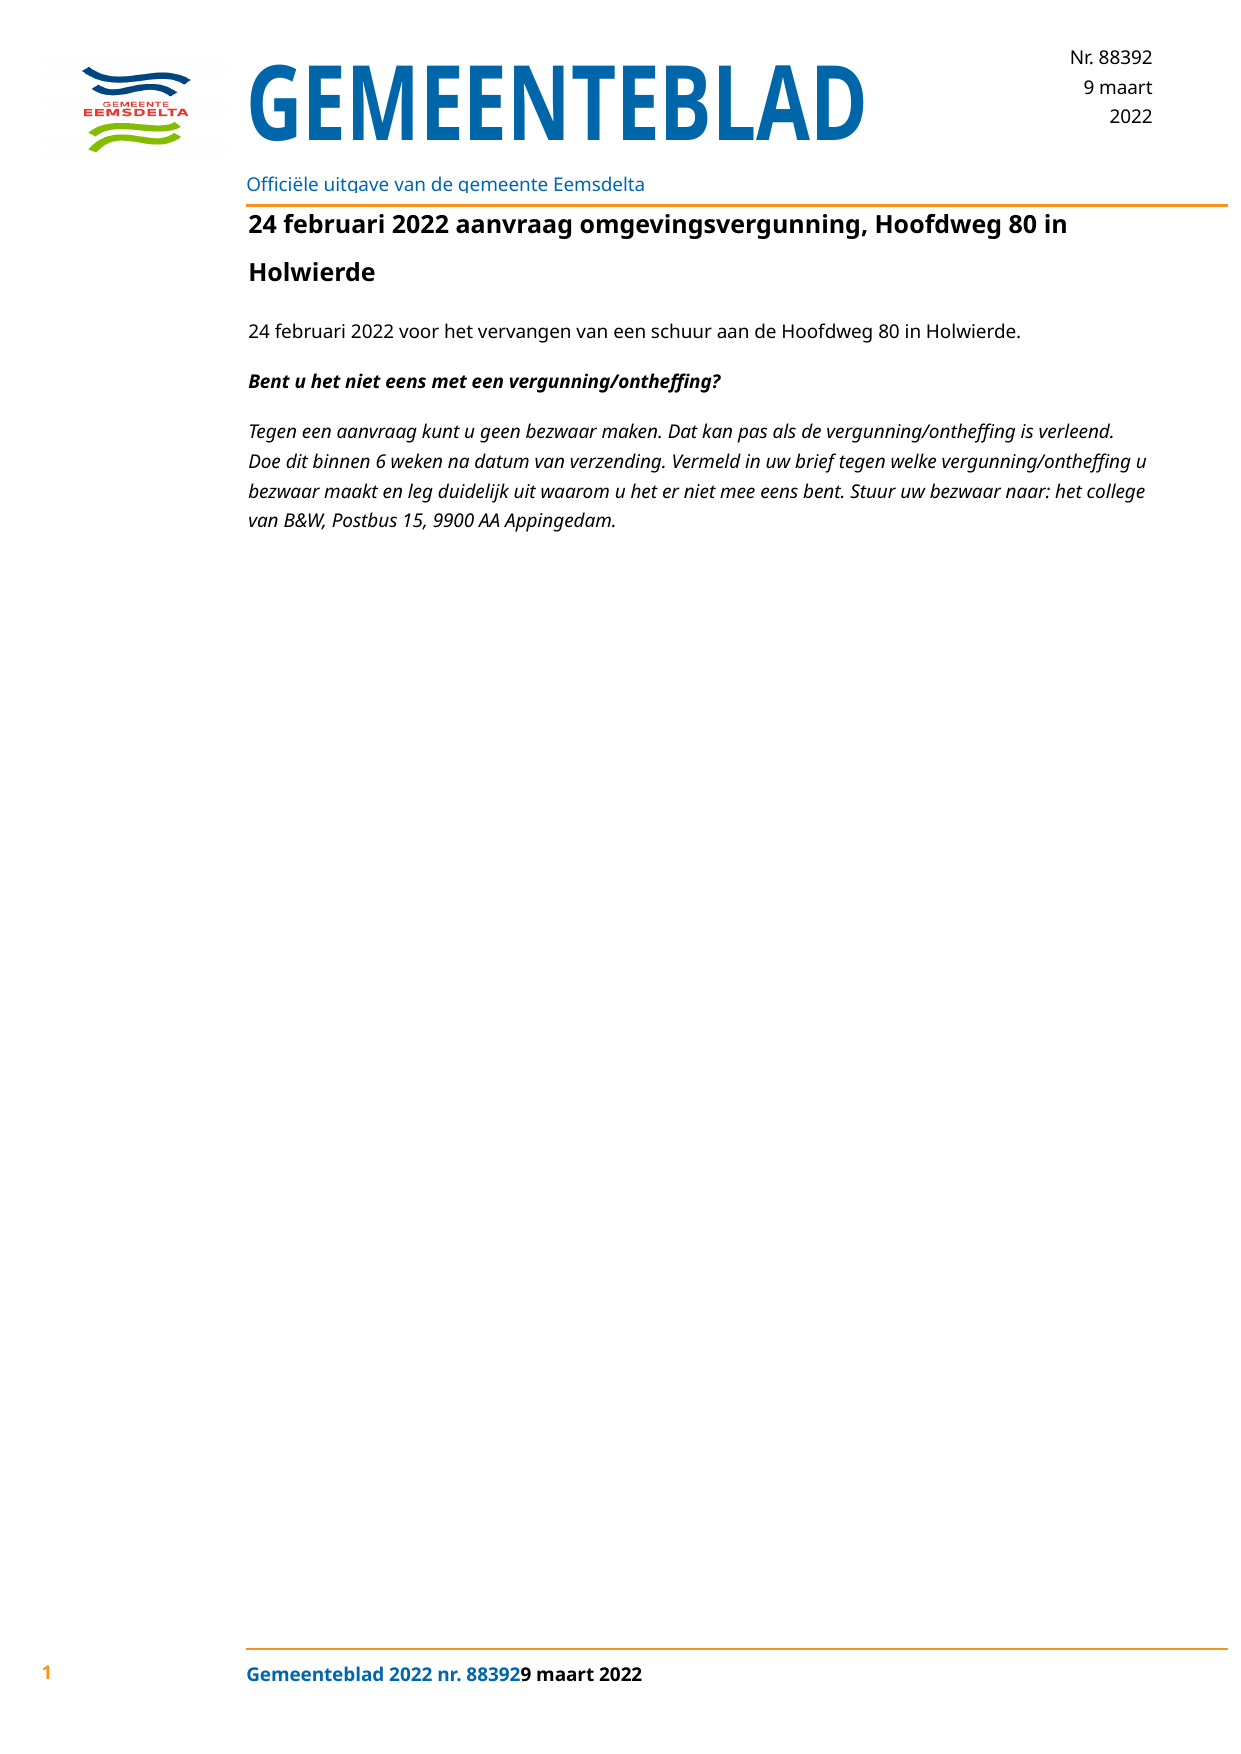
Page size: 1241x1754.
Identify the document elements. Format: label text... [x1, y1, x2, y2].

text Bent u het niet eens met een vergunning/ontheffing? [248, 368, 1152, 394]
text 24 februari 2022 voor het vervangen van een schuur aan de Hoofdweg 80 in Holwierde. [248, 318, 1152, 344]
text Tegen een aanvraag kunt u geen bezwaar maken. Dat kan pas als de vergunning/ontheffing is verleend. Doe dit binnen 6 weken na datum van verzending. Vermeld in uw brief tegen welke vergunning/ontheffing u bezwaar maakt en leg duidelijk uit waarom u het er niet mee eens bent. Stuur uw bezwaar naar: het college van B&W, Postbus 15, 9900 AA Appingedam. [248, 419, 1152, 533]
picture [41, 47, 231, 172]
text 24 februari 2022 aanvraag omgevingsvergunning, Hoofdweg 80 in Holwierde [248, 207, 1152, 288]
